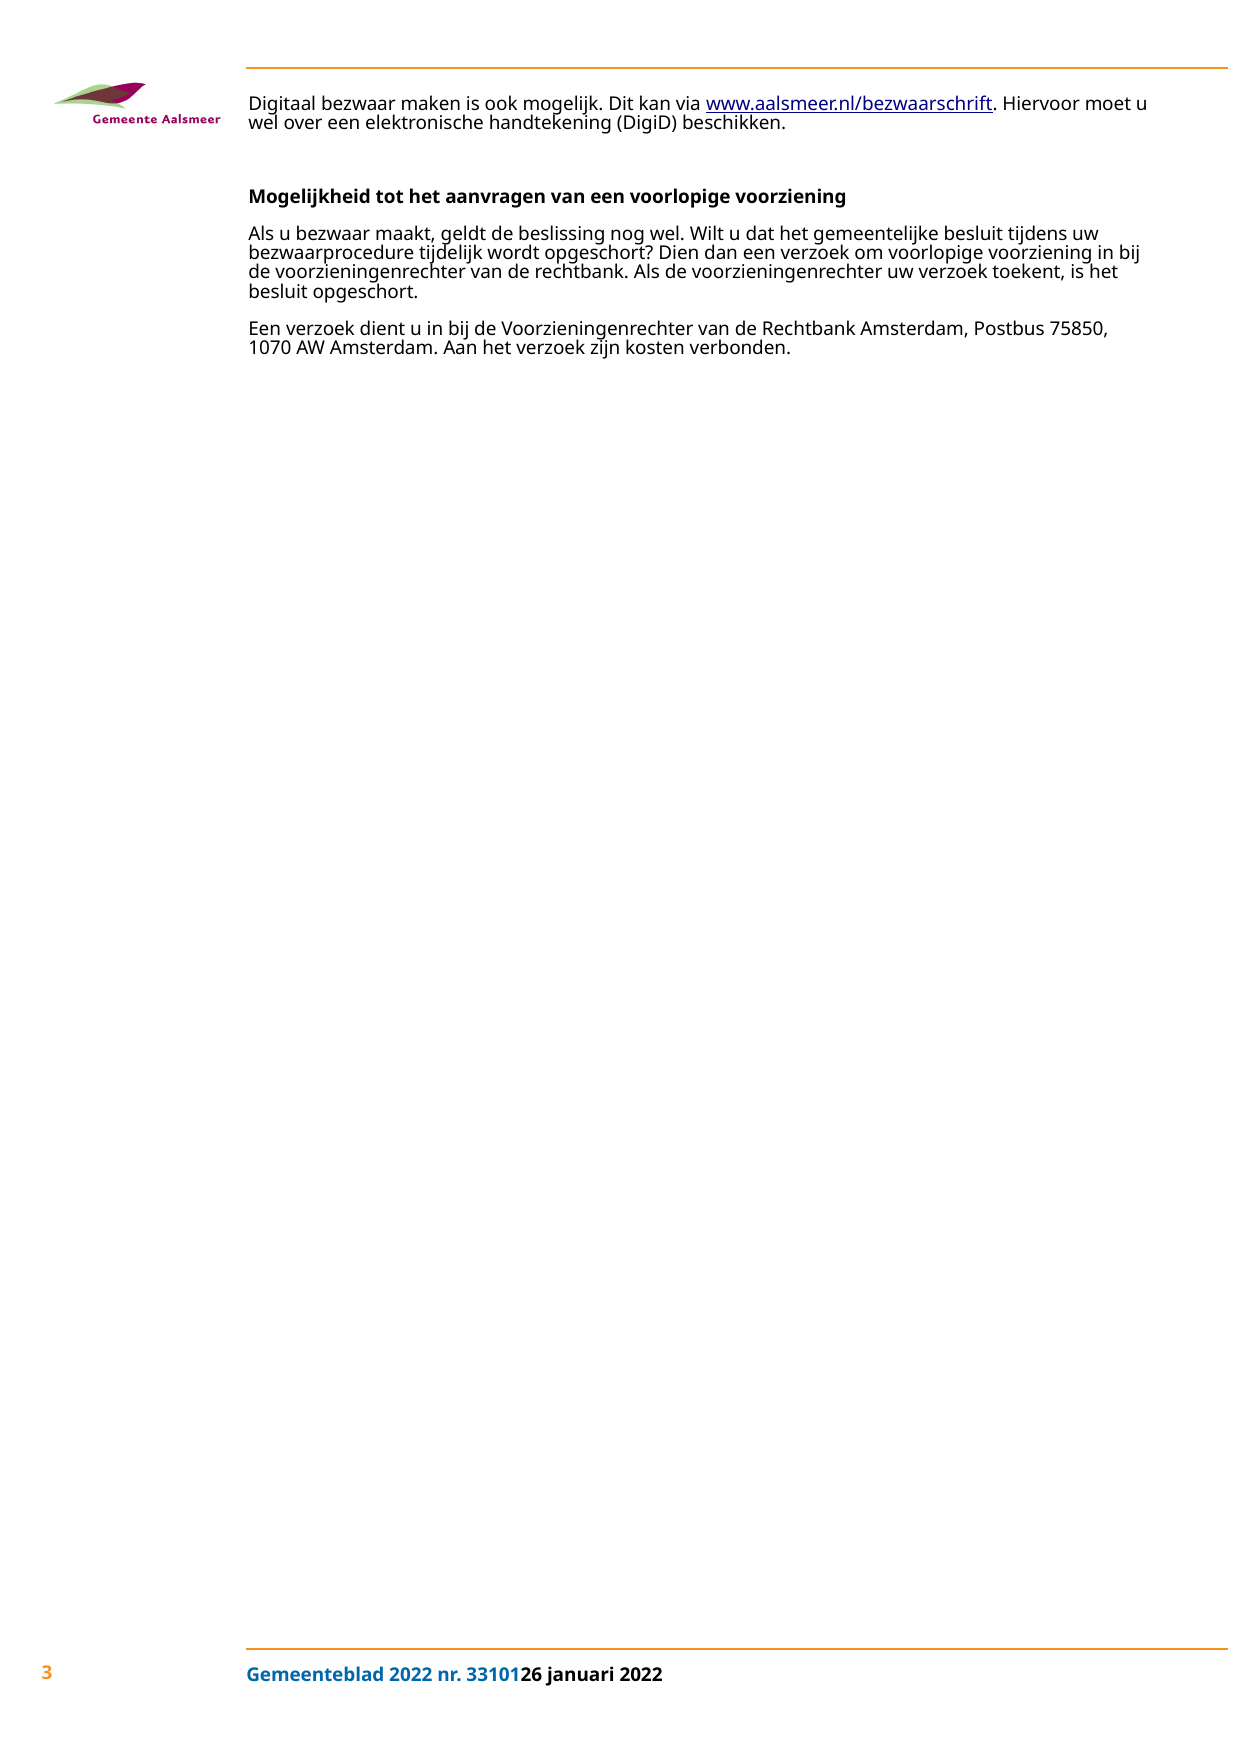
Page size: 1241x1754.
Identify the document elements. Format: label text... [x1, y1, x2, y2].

text Als u bezwaar maakt, geldt de beslissing nog wel. Wilt u dat het gemeentelijke besluit tijdens uw bezwaarprocedure tijdelijk wordt opgeschort? Dien dan een verzoek om voorlopige voorziening in bij de voorzieningenrechter van de rechtbank. Als de voorzieningenrechter uw verzoek toekent, is het besluit opgeschort. [248, 225, 1152, 302]
text Mogelijkheid tot het aanvragen van een voorlopige voorziening [248, 188, 1152, 207]
text Digitaal bezwaar maken is ook mogelijk. Dit kan via www.aalsmeer.nl/bezwaarschrift. Hiervoor moet u wel over een elektronische handtekening (DigiD) beschikken. [248, 95, 1152, 133]
text Een verzoek dient u in bij de Voorzieningenrechter van de Rechtbank Amsterdam, Postbus 75850, 1070 AW Amsterdam. Aan het verzoek zijn kosten verbonden. [248, 320, 1152, 358]
picture [41, 47, 231, 172]
